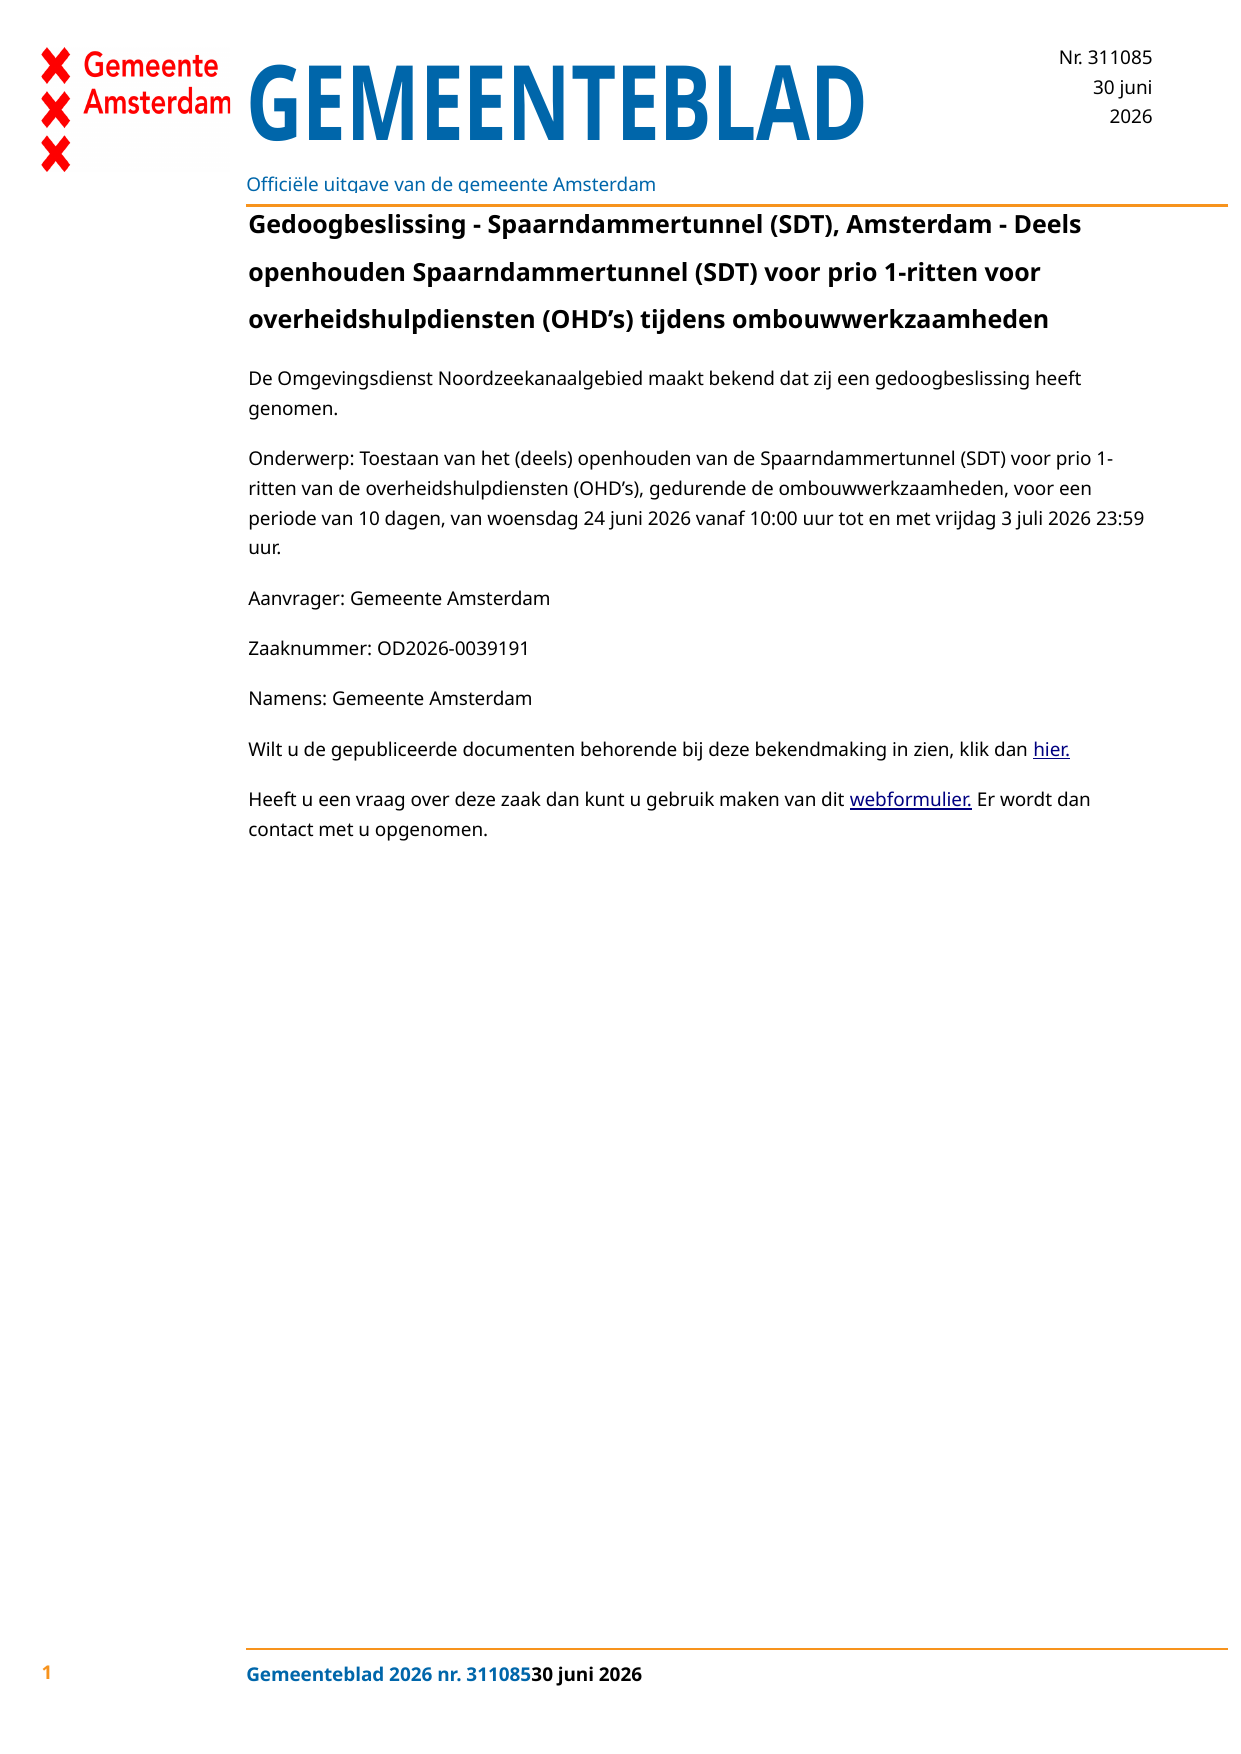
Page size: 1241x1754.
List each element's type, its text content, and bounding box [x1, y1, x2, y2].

text Gedoogbeslissing - Spaarndammertunnel (SDT), Amsterdam - Deels openhouden Spaarndammertunnel (SDT) voor prio 1-ritten voor overheidshulpdiensten (OHD’s) tijdens ombouwwerkzaamheden [248, 207, 1152, 336]
picture [41, 47, 231, 172]
text Zaaknummer: OD2026-0039191 [248, 635, 1152, 661]
text Heeft u een vraag over deze zaak dan kunt u gebruik maken van dit webformulier. Er wordt dan contact met u opgenomen. [248, 786, 1152, 842]
text Onderwerp: Toestaan van het (deels) openhouden van de Spaarndammertunnel (SDT) voor prio 1-ritten van de overheidshulpdiensten (OHD’s), gedurende de ombouwwerkzaamheden, voor een periode van 10 dagen, van woensdag 24 juni 2026 vanaf 10:00 uur tot en met vrijdag 3 juli 2026 23:59 uur. [248, 446, 1152, 560]
text Aanvrager: Gemeente Amsterdam [248, 585, 1152, 610]
text De Omgevingsdienst Noordzeekanaalgebied maakt bekend dat zij een gedoogbeslissing heeft genomen. [248, 366, 1152, 421]
text Wilt u de gepubliceerde documenten behorende bij deze bekendmaking in zien, klik dan hier. [248, 736, 1152, 762]
text Namens: Gemeente Amsterdam [248, 686, 1152, 711]
